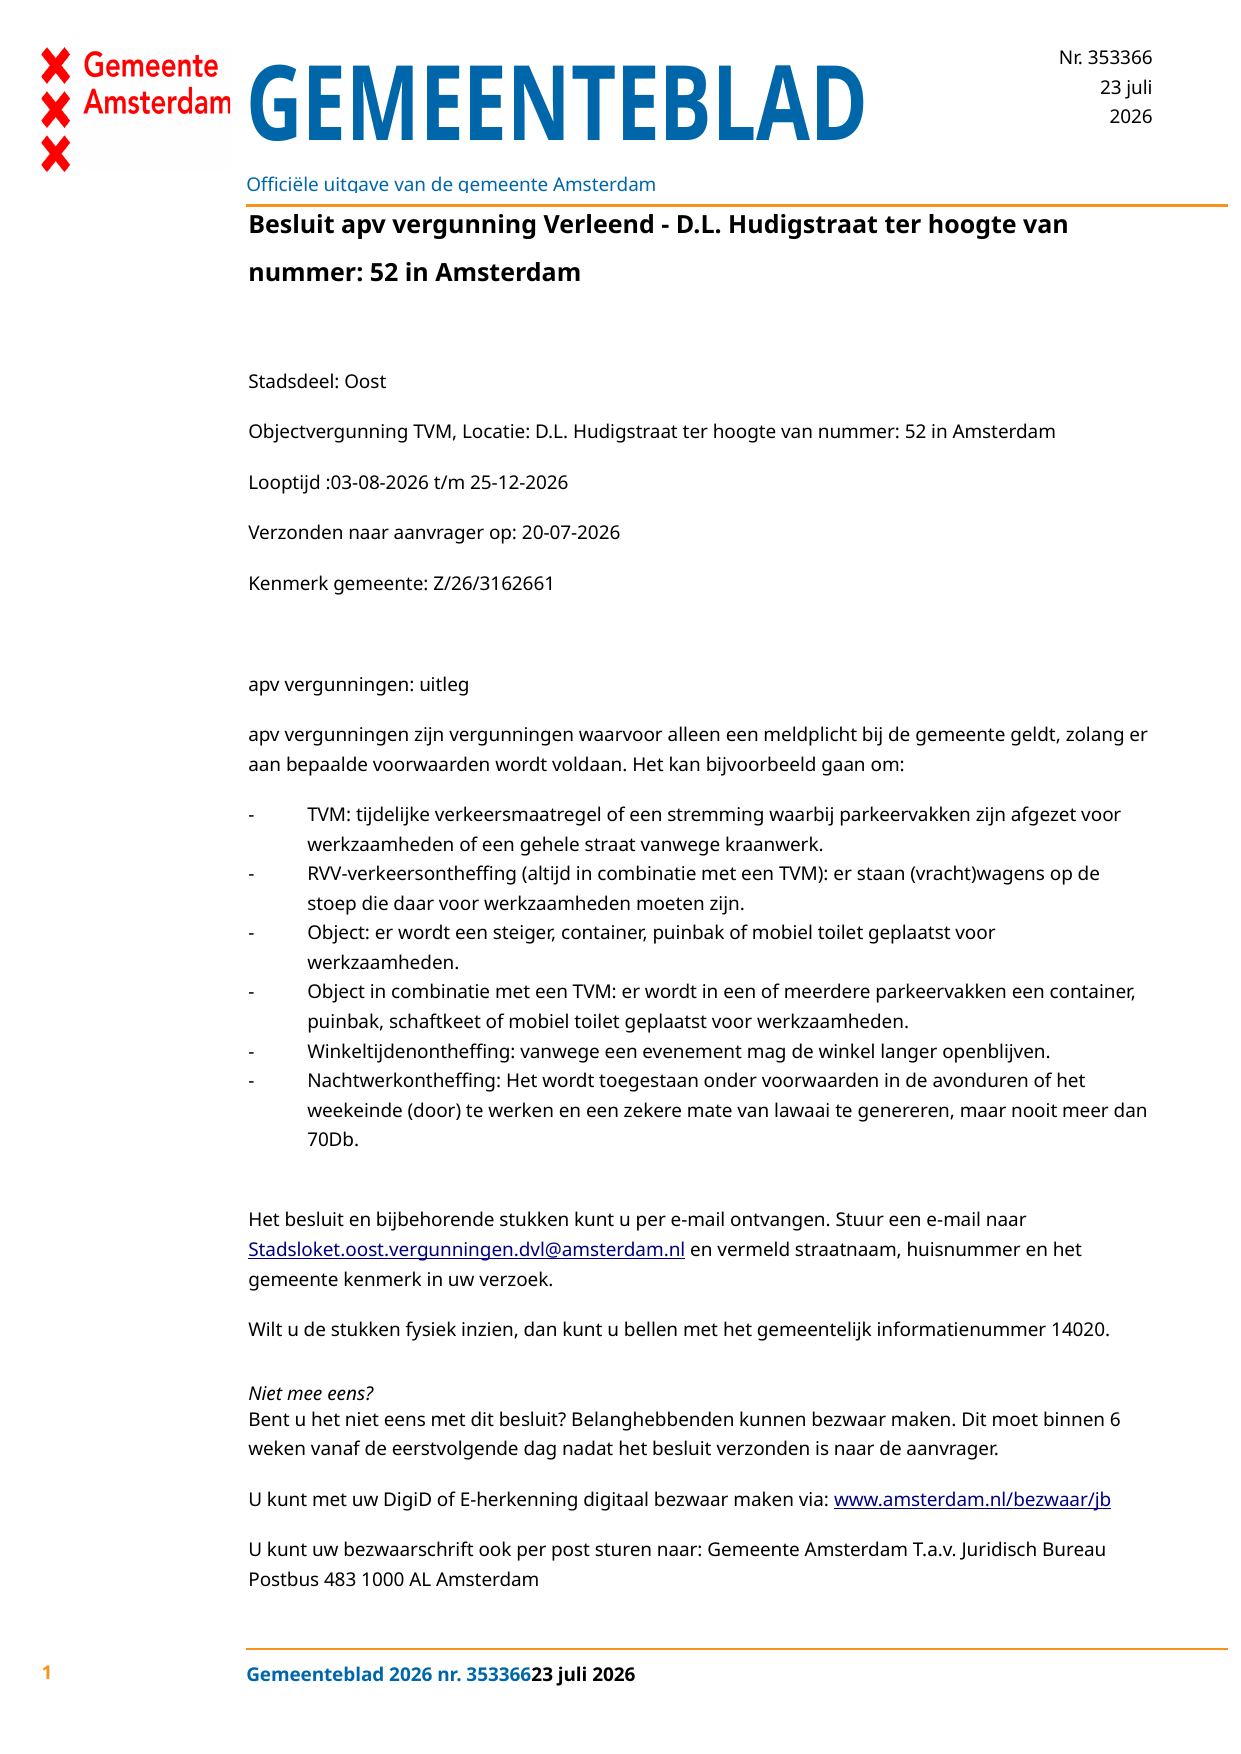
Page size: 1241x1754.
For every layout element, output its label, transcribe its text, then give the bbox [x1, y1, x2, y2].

text Bent u het niet eens met dit besluit? Belanghebbenden kunnen bezwaar maken. Dit moet binnen 6 weken vanaf de eerstvolgende dag nadat het besluit verzonden is naar de aanvrager. [248, 1406, 1152, 1461]
text Looptijd :03-08-2026 t/m 25-12-2026 [248, 469, 1152, 495]
text Besluit apv vergunning Verleend - D.L. Hudigstraat ter hoogte van nummer: 52 in Amsterdam [248, 207, 1152, 288]
text apv vergunningen zijn vergunningen waarvoor alleen een meldplicht bij de gemeente geldt, zolang er aan bepaalde voorwaarden wordt voldaan. Het kan bijvoorbeeld gaan om: [248, 721, 1152, 777]
list TVM: tijdelijke verkeersmaatregel of een stremming waarbij parkeervakken zijn afgezet voor werkzaamheden of een gehele straat vanwege kraanwerk. [248, 801, 1152, 857]
text Het besluit en bijbehorende stukken kunt u per e-mail ontvangen. Stuur een e-mail naar Stadsloket.oost.vergunningen.dvl@amsterdam.nl en vermeld straatnaam, huisnummer en het gemeente kenmerk in uw verzoek. [248, 1207, 1152, 1292]
text Wilt u de stukken fysiek inzien, dan kunt u bellen met het gemeentelijk informatienummer 14020. [248, 1316, 1152, 1342]
list Nachtwerkontheffing: Het wordt toegestaan onder voorwaarden in de avonduren of het weekeinde (door) te werken en een zekere mate van lawaai te genereren, maar nooit meer dan 70Db. [248, 1067, 1152, 1152]
list Object: er wordt een steiger, container, puinbak of mobiel toilet geplaatst voor werkzaamheden. [248, 919, 1152, 975]
list RVV-verkeersontheffing (altijd in combinatie met een TVM): er staan (vracht)wagens op de stoep die daar voor werkzaamheden moeten zijn. [248, 860, 1152, 916]
text Kenmerk gemeente: Z/26/3162661 [248, 570, 1152, 596]
list Winkeltijdenontheffing: vanwege een evenement mag de winkel langer openblijven. [248, 1038, 1152, 1064]
text Niet mee eens? [248, 1380, 1152, 1406]
picture [41, 47, 231, 172]
text Verzonden naar aanvrager op: 20-07-2026 [248, 519, 1152, 545]
text U kunt uw bezwaarschrift ook per post sturen naar: Gemeente Amsterdam T.a.v. Juridisch Bureau Postbus 483 1000 AL Amsterdam [248, 1536, 1152, 1592]
list Object in combinatie met een TVM: er wordt in een of meerdere parkeervakken een container, puinbak, schaftkeet of mobiel toilet geplaatst voor werkzaamheden. [248, 979, 1152, 1034]
text apv vergunningen: uitleg [248, 671, 1152, 697]
text U kunt met uw DigiD of E-herkenning digitaal bezwaar maken via: www.amsterdam.nl/bezwaar/jb [248, 1486, 1152, 1512]
text Objectvergunning TVM, Locatie: D.L. Hudigstraat ter hoogte van nummer: 52 in Amsterdam [248, 419, 1152, 444]
text Stadsdeel: Oost [248, 368, 1152, 394]
